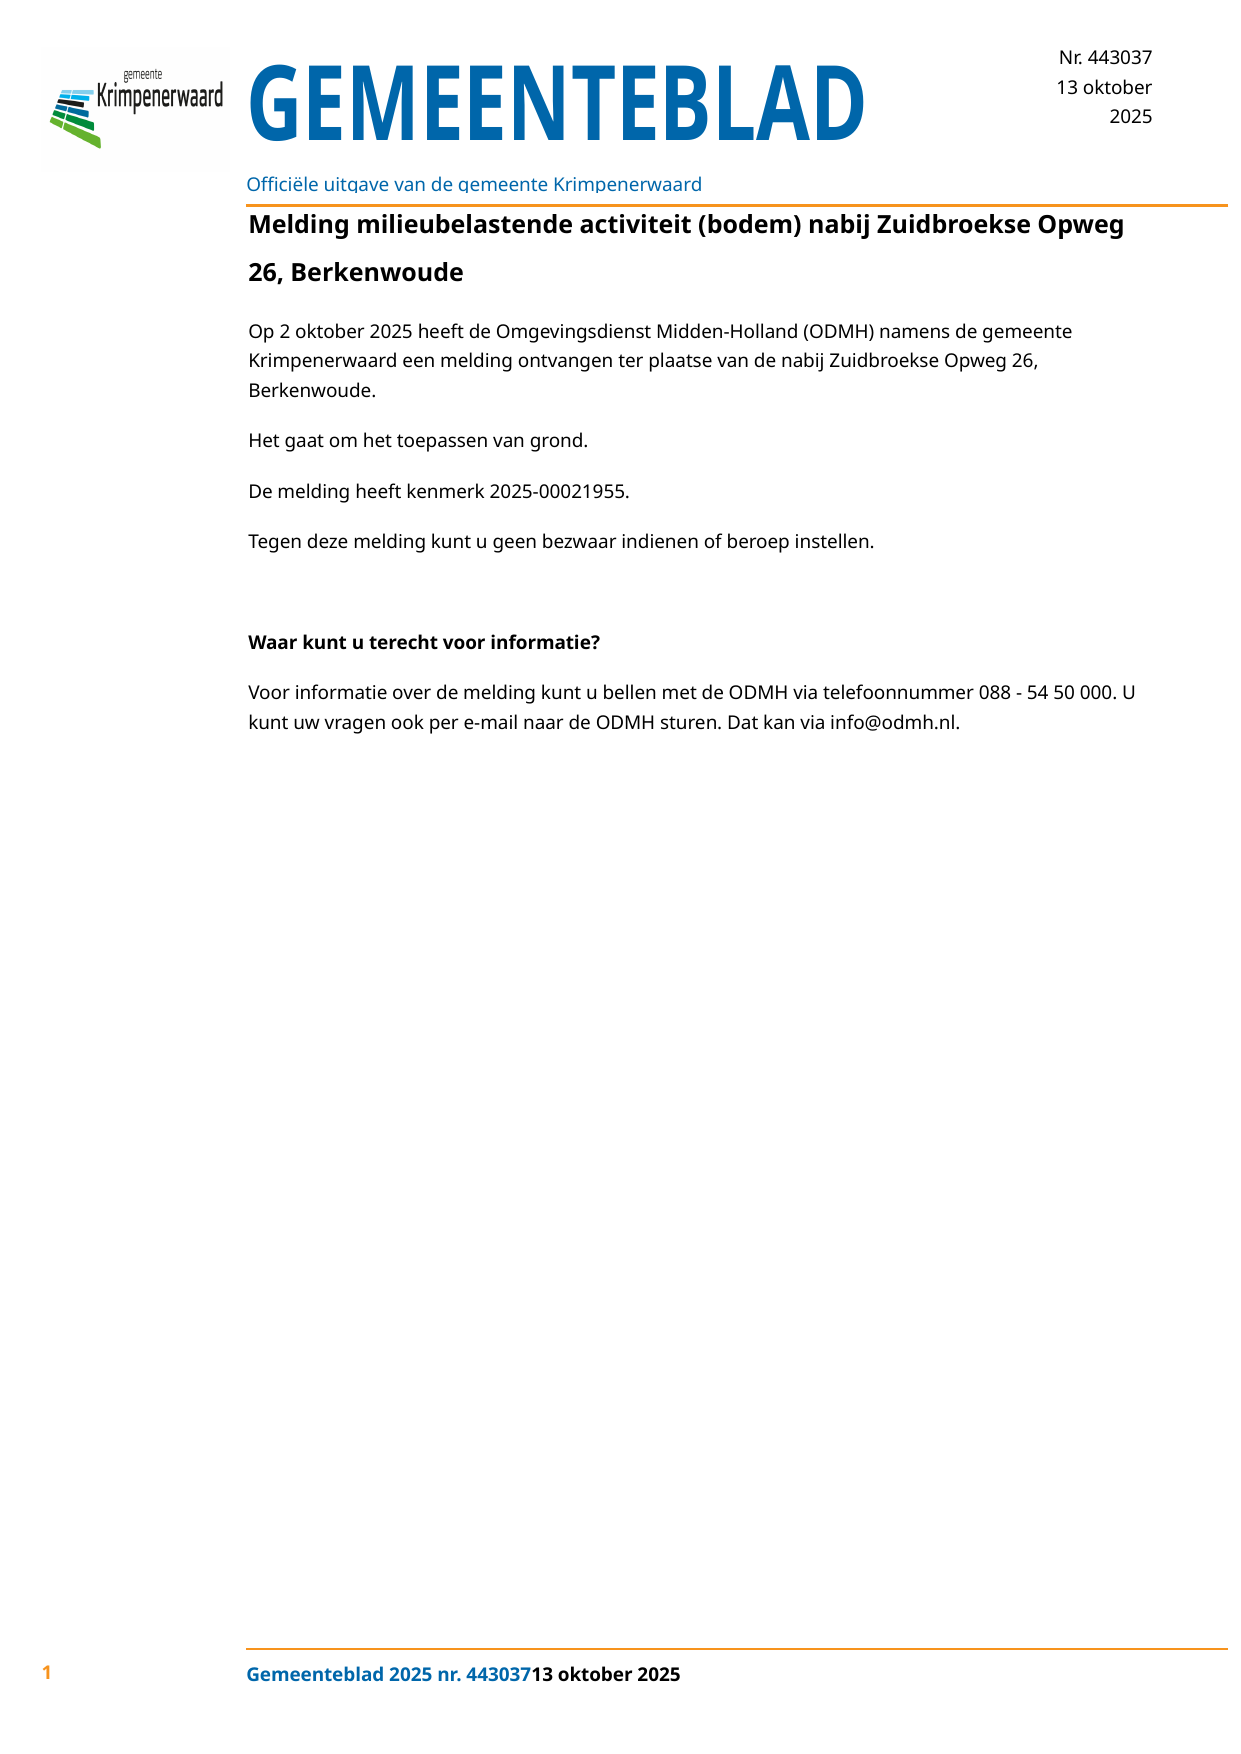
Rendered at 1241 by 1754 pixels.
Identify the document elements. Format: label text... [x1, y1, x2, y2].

text Voor informatie over de melding kunt u bellen met de ODMH via telefoonnummer 088 - 54 50 000. U kunt uw vragen ook per e-mail naar de ODMH sturen. Dat kan via info@odmh.nl. [248, 679, 1152, 735]
text Op 2 oktober 2025 heeft de Omgevingsdienst Midden-Holland (ODMH) namens de gemeente Krimpenerwaard een melding ontvangen ter plaatse van de nabij Zuidbroekse Opweg 26, Berkenwoude. [248, 318, 1152, 403]
text Het gaat om het toepassen van grond. [248, 427, 1152, 453]
text Waar kunt u terecht voor informatie? [248, 629, 1152, 655]
text De melding heeft kenmerk 2025-00021955. [248, 478, 1152, 504]
picture [41, 47, 231, 172]
text Melding milieubelastende activiteit (bodem) nabij Zuidbroekse Opweg 26, Berkenwoude [248, 207, 1152, 288]
text Tegen deze melding kunt u geen bezwaar indienen of beroep instellen. [248, 528, 1152, 554]
